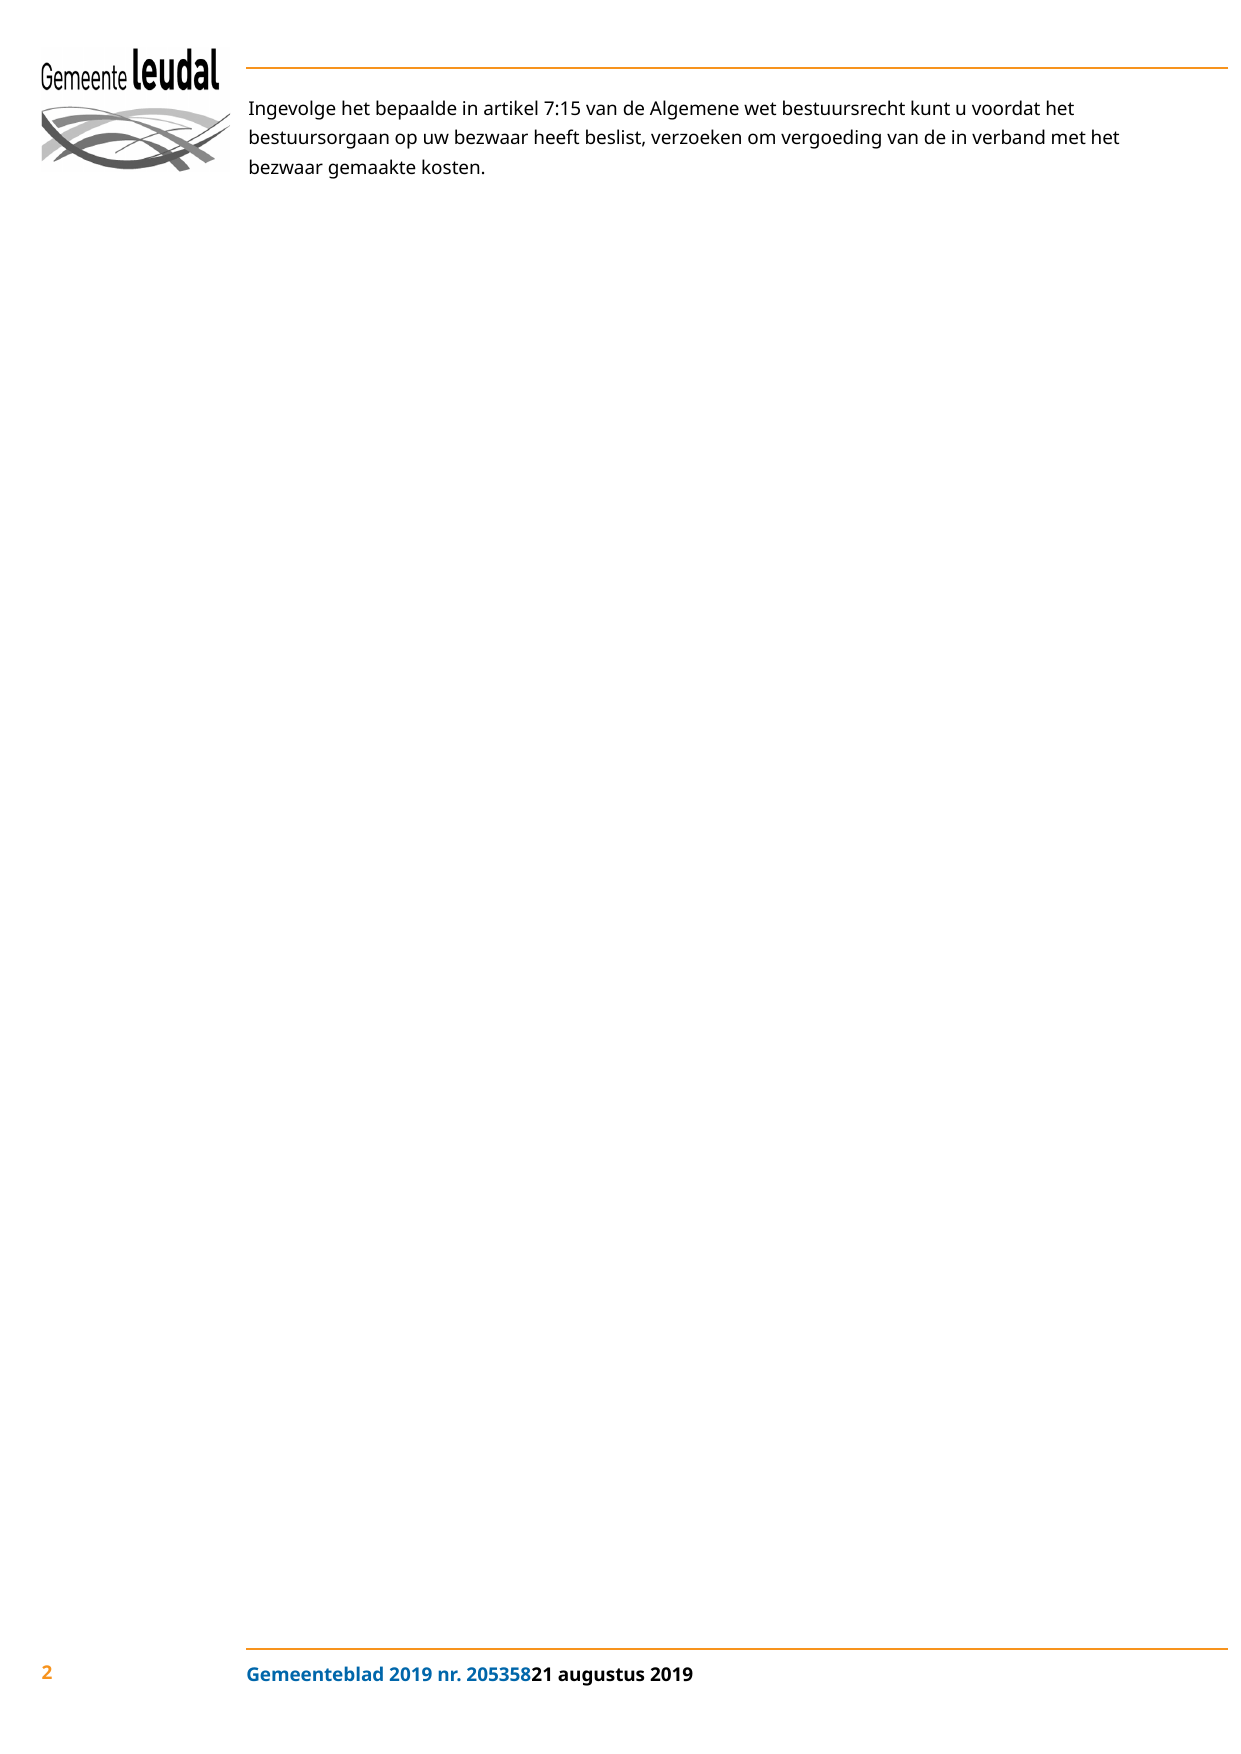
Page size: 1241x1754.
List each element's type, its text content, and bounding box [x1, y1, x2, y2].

picture [41, 47, 231, 172]
text Ingevolge het bepaalde in artikel 7:15 van de Algemene wet bestuursrecht kunt u voordat het bestuursorgaan op uw bezwaar heeft beslist, verzoeken om vergoeding van de in verband met het bezwaar gemaakte kosten. [248, 95, 1152, 180]
